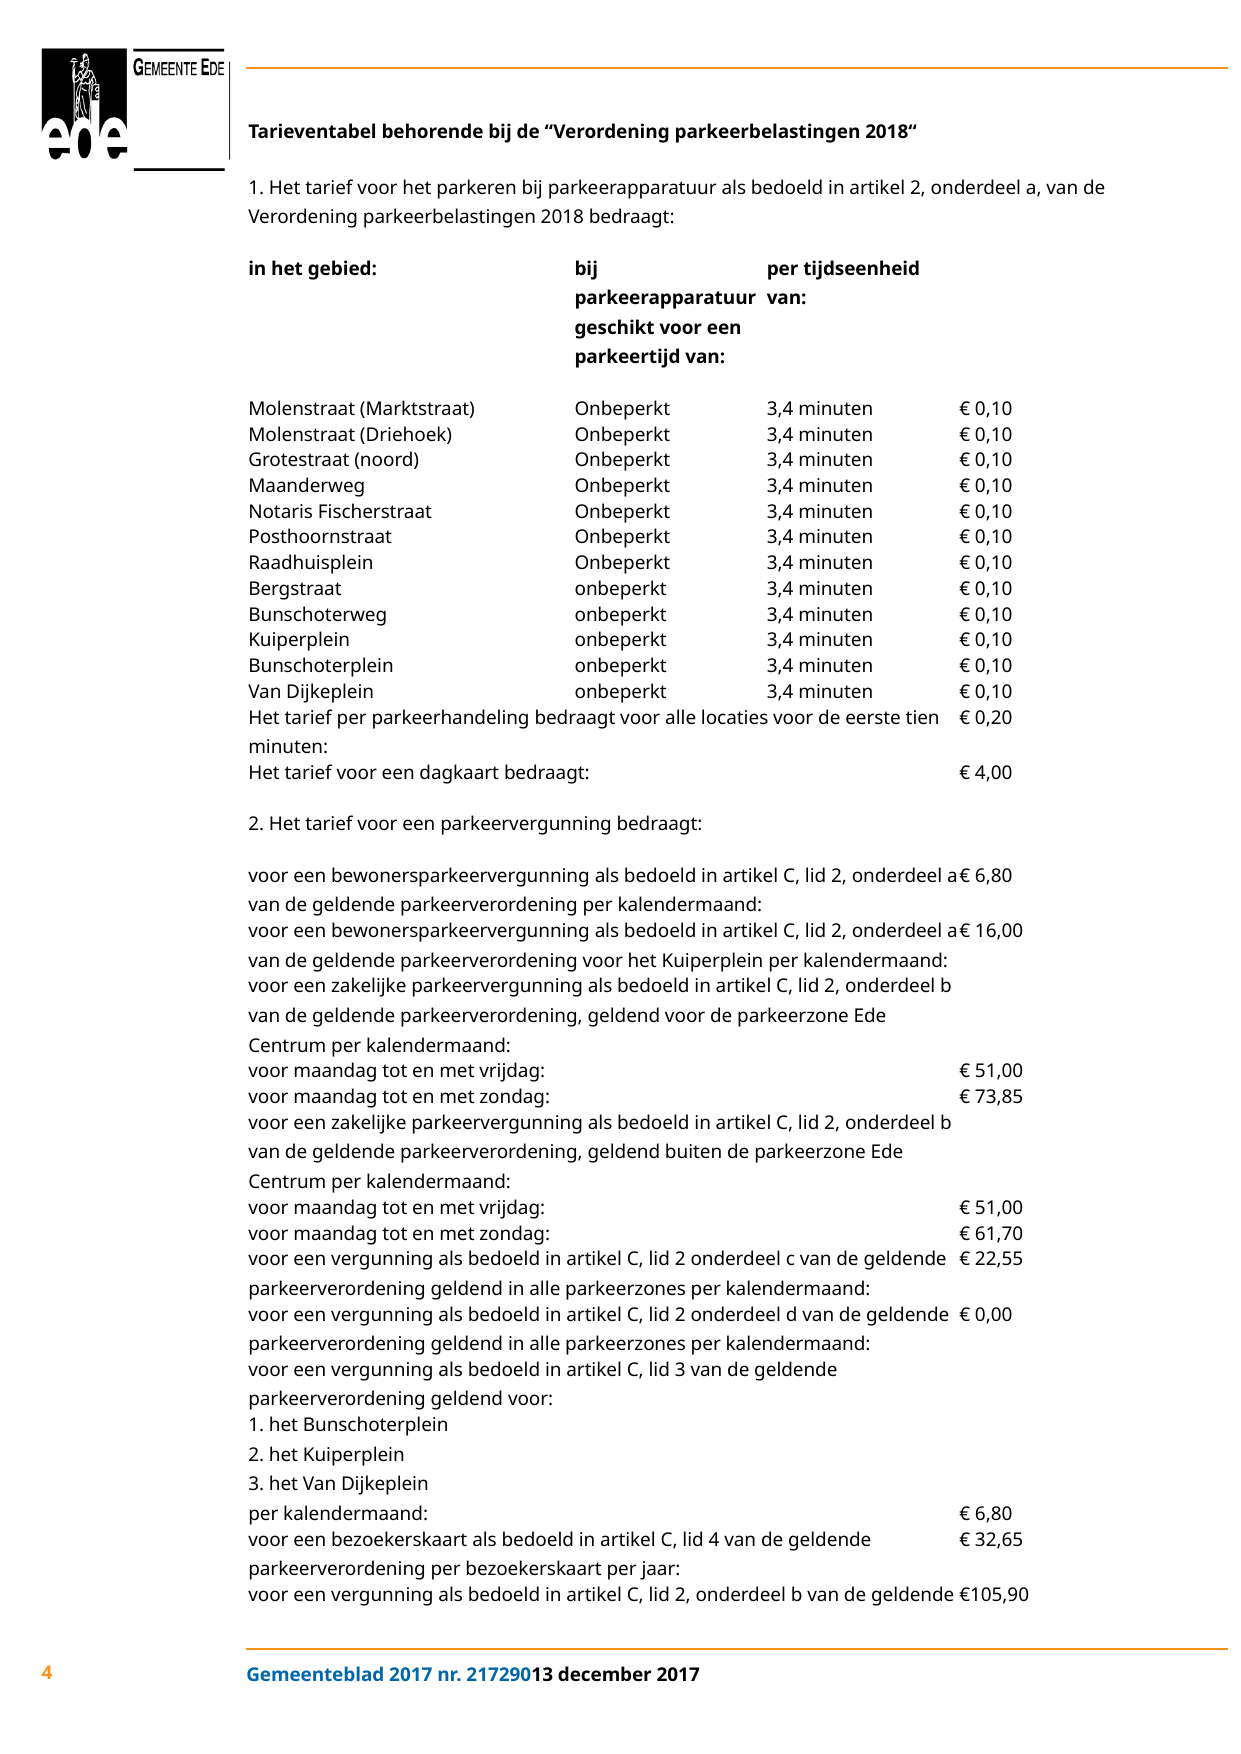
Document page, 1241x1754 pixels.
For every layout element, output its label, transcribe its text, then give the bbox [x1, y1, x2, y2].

table_cell voor een bewonersparkeervergunning als bedoeld in artikel C, lid 2, onderdeel a van de geldende parkeerverordening per kalendermaand: [248, 862, 959, 917]
table_cell € 16,00 [959, 918, 1152, 973]
table_cell voor een vergunning als bedoeld in artikel C, lid 2 onderdeel c van de geldende parkeerverordening geldend in alle parkeerzones per kalendermaand: [248, 1245, 959, 1301]
table_cell Grotestraat (noord) [248, 447, 574, 472]
table_cell [574, 229, 767, 255]
table_cell [959, 255, 1152, 369]
table_cell 3,4 minuten [767, 395, 959, 421]
table_cell Van Dijkeplein [248, 678, 574, 704]
table_cell € 61,70 [959, 1220, 1152, 1245]
table_cell [248, 785, 1152, 811]
table_cell voor een vergunning als bedoeld in artikel C, lid 2, onderdeel b van de geldende [248, 1581, 959, 1607]
table_cell 3,4 minuten [767, 550, 959, 575]
table_cell €105,90 [959, 1581, 1152, 1607]
table_cell 3,4 minuten [767, 678, 959, 704]
table_cell € 0,10 [959, 627, 1152, 652]
table_cell 3,4 minuten [767, 575, 959, 601]
table_cell € 22,55 [959, 1245, 1152, 1301]
table_cell € 32,65 [959, 1526, 1152, 1581]
table_cell € 51,00 [959, 1194, 1152, 1220]
table_cell bij parkeerapparatuur geschikt voor een parkeertijd van: [574, 255, 767, 369]
table_cell € 0,10 [959, 678, 1152, 704]
table_cell Notaris Fischerstraat [248, 498, 574, 524]
table_cell Raadhuisplein [248, 550, 574, 575]
table_cell onbeperkt [574, 678, 767, 704]
table_cell per tijdseenheid van: [767, 255, 959, 369]
table_cell [959, 811, 1152, 836]
table_cell 3,4 minuten [767, 472, 959, 498]
table_cell voor maandag tot en met zondag: [248, 1220, 959, 1245]
table_cell € 0,10 [959, 575, 1152, 601]
table_cell € 0,10 [959, 524, 1152, 549]
table_cell Het tarief per parkeerhandeling bedraagt voor alle locaties voor de eerste tien minuten: [248, 704, 959, 759]
table_cell voor maandag tot en met vrijdag: [248, 1058, 959, 1083]
table_cell [959, 1109, 1152, 1194]
table_cell € 0,10 [959, 498, 1152, 524]
table_cell Onbeperkt [574, 550, 767, 575]
table_cell Onbeperkt [574, 498, 767, 524]
table_cell Kuiperplein [248, 627, 574, 652]
table_cell in het gebied: [248, 255, 574, 369]
table_cell voor een bezoekerskaart als bedoeld in artikel C, lid 4 van de geldende parkeerverordening per bezoekerskaart per jaar: [248, 1526, 959, 1581]
table_cell voor maandag tot en met zondag: [248, 1083, 959, 1109]
table_cell 3,4 minuten [767, 498, 959, 524]
table_cell 1. het Bunschoterplein 2. het Kuiperplein 3. het Van Dijkeplein per kalendermaand: [248, 1411, 959, 1526]
table_cell [767, 229, 959, 255]
table_cell 3,4 minuten [767, 653, 959, 678]
table_cell onbeperkt [574, 601, 767, 627]
table_cell € 0,10 [959, 472, 1152, 498]
table_cell Molenstraat (Driehoek) [248, 421, 574, 447]
table_cell [959, 973, 1152, 1058]
table_cell € 0,10 [959, 395, 1152, 421]
table_cell [248, 836, 1152, 862]
table_cell [959, 1356, 1152, 1411]
table_cell € 51,00 [959, 1058, 1152, 1083]
table_cell € 0,10 [959, 653, 1152, 678]
table_cell 3,4 minuten [767, 524, 959, 549]
table_cell Maanderweg [248, 472, 574, 498]
table_cell Posthoornstraat [248, 524, 574, 549]
table_cell Molenstraat (Marktstraat) [248, 395, 574, 421]
table_cell Onbeperkt [574, 472, 767, 498]
table_cell € 6,80 [959, 1411, 1152, 1526]
table_cell 3,4 minuten [767, 601, 959, 627]
table_cell Bunschoterplein [248, 653, 574, 678]
table_cell Onbeperkt [574, 421, 767, 447]
table_header 1. Het tarief voor het parkeren bij parkeerapparatuur als bedoeld in artikel 2, onderdeel a, van de Verordening parkeerbelastingen 2018 bedraagt: [248, 174, 1152, 229]
picture [41, 47, 231, 172]
table_cell voor een zakelijke parkeervergunning als bedoeld in artikel C, lid 2, onderdeel b van de geldende parkeerverordening, geldend buiten de parkeerzone Ede Centrum per kalendermaand: [248, 1109, 959, 1194]
table_cell voor een bewonersparkeervergunning als bedoeld in artikel C, lid 2, onderdeel a van de geldende parkeerverordening voor het Kuiperplein per kalendermaand: [248, 918, 959, 973]
table_cell € 0,10 [959, 447, 1152, 472]
table_cell 3,4 minuten [767, 447, 959, 472]
table_cell € 4,00 [959, 759, 1152, 785]
table_cell € 0,20 [959, 704, 1152, 759]
table_cell Bunschoterweg [248, 601, 574, 627]
table_cell voor een vergunning als bedoeld in artikel C, lid 2 onderdeel d van de geldende parkeerverordening geldend in alle parkeerzones per kalendermaand: [248, 1301, 959, 1356]
table_cell voor maandag tot en met vrijdag: [248, 1194, 959, 1220]
table_cell [248, 369, 1152, 395]
table_cell onbeperkt [574, 627, 767, 652]
table_cell voor een zakelijke parkeervergunning als bedoeld in artikel C, lid 2, onderdeel b van de geldende parkeerverordening, geldend voor de parkeerzone Ede Centrum per kalendermaand: [248, 973, 959, 1058]
table_cell € 6,80 [959, 862, 1152, 917]
table_cell voor een vergunning als bedoeld in artikel C, lid 3 van de geldende parkeerverordening geldend voor: [248, 1356, 959, 1411]
table_cell Het tarief voor een dagkaart bedraagt: [248, 759, 959, 785]
table_cell Onbeperkt [574, 447, 767, 472]
text Tarieventabel behorende bij de “Verordening parkeerbelastingen 2018“ [248, 116, 1152, 144]
table_cell € 0,10 [959, 421, 1152, 447]
table_cell onbeperkt [574, 575, 767, 601]
table_cell 2. Het tarief voor een parkeervergunning bedraagt: [248, 811, 959, 836]
table_cell Onbeperkt [574, 395, 767, 421]
table_cell Onbeperkt [574, 524, 767, 549]
table_cell € 0,10 [959, 550, 1152, 575]
table_cell onbeperkt [574, 653, 767, 678]
table_cell [248, 229, 574, 255]
table_cell € 0,10 [959, 601, 1152, 627]
table_cell 3,4 minuten [767, 421, 959, 447]
table_cell [959, 229, 1152, 255]
table_cell Bergstraat [248, 575, 574, 601]
table_cell € 0,00 [959, 1301, 1152, 1356]
table_cell 3,4 minuten [767, 627, 959, 652]
table_cell € 73,85 [959, 1083, 1152, 1109]
